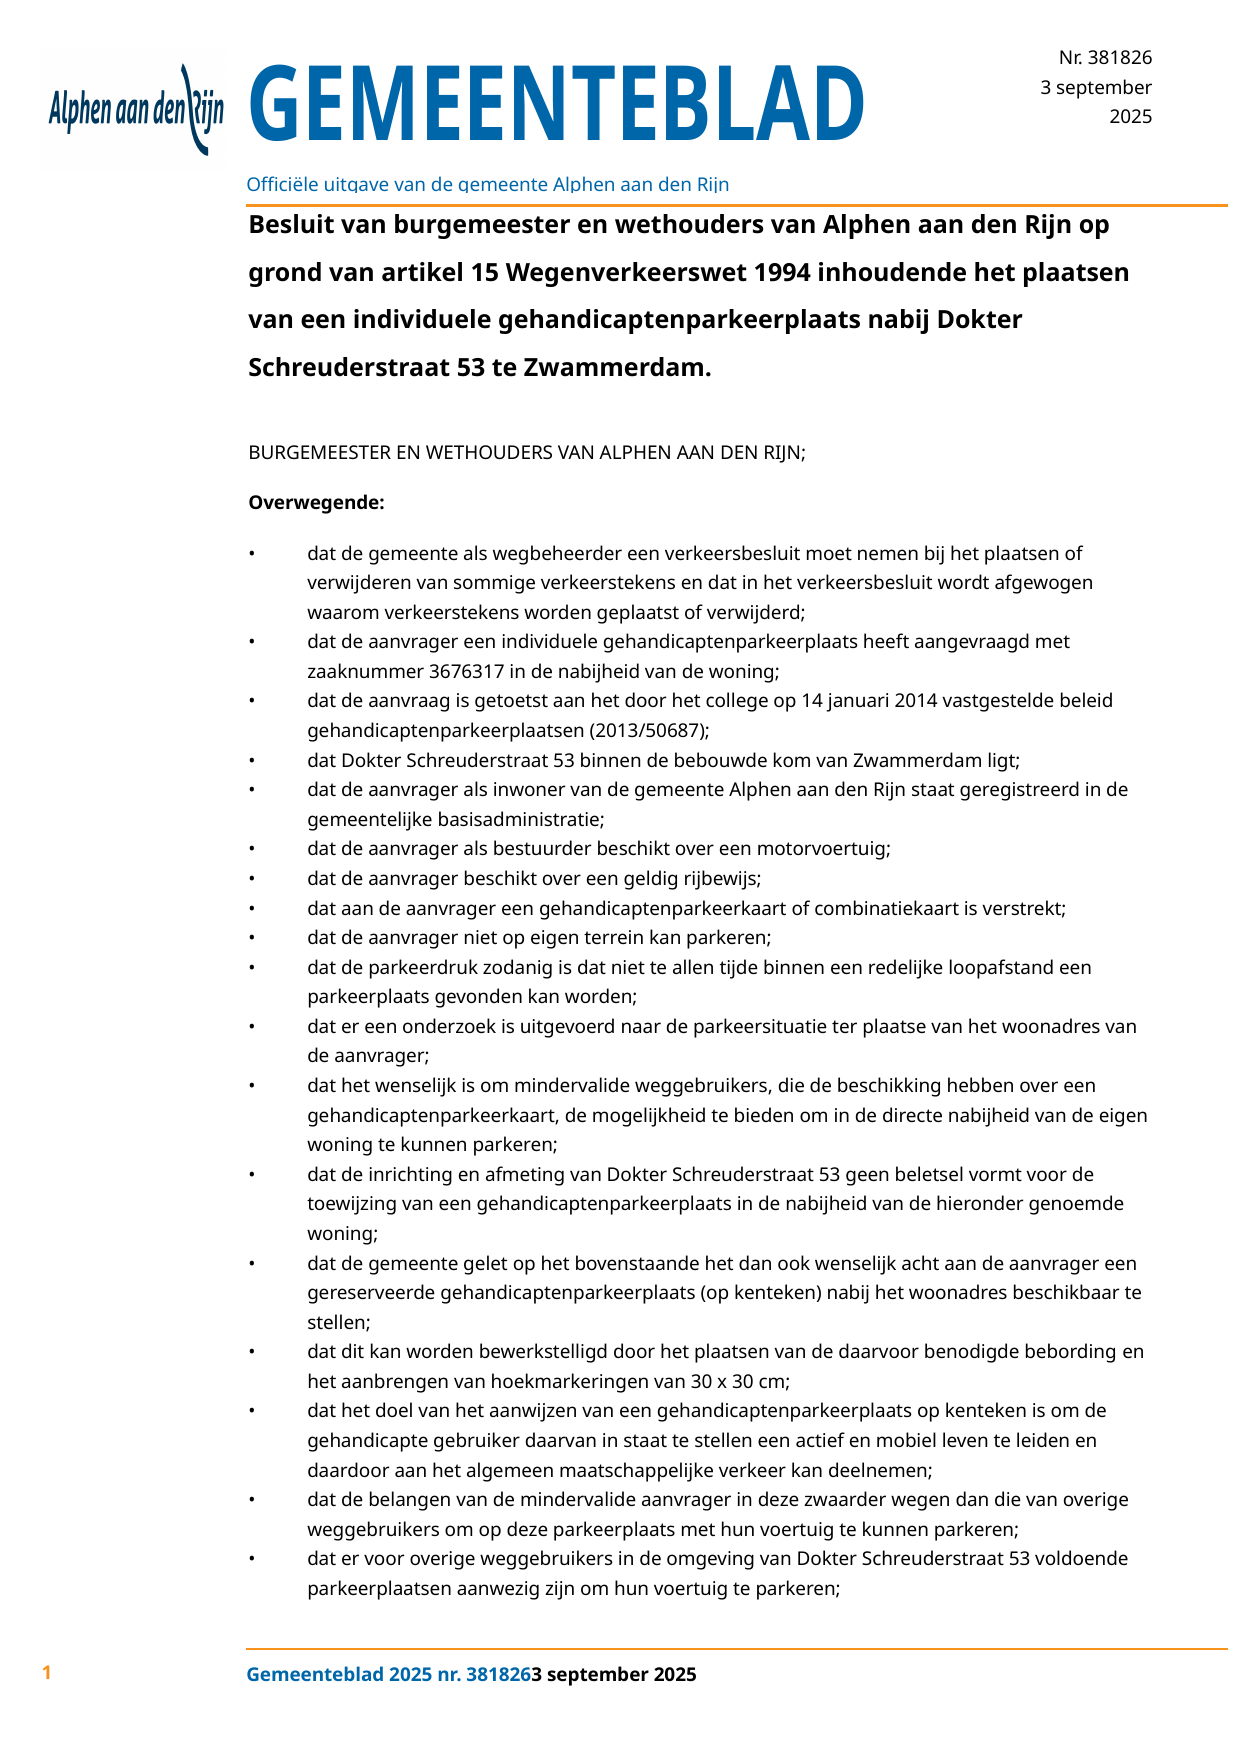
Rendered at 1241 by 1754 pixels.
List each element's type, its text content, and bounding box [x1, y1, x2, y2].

list dat er voor overige weggebruikers in de omgeving van Dokter Schreuderstraat 53 voldoende parkeerplaatsen aanwezig zijn om hun voertuig te parkeren; [248, 1546, 1152, 1601]
list dat Dokter Schreuderstraat 53 binnen de bebouwde kom van Zwammerdam ligt; [248, 747, 1152, 772]
picture [41, 47, 231, 172]
list dat de aanvraag is getoetst aan het door het college op 14 januari 2014 vastgestelde beleid gehandicaptenparkeerplaatsen (2013/50687); [248, 688, 1152, 743]
text Besluit van burgemeester en wethouders van Alphen aan den Rijn op grond van artikel 15 Wegenverkeerswet 1994 inhoudende het plaatsen van een individuele gehandicaptenparkeerplaats nabij Dokter Schreuderstraat 53 te Zwammerdam. [248, 207, 1152, 384]
list dat het wenselijk is om mindervalide weggebruikers, die de beschikking hebben over een gehandicaptenparkeerkaart, de mogelijkheid te bieden om in de directe nabijheid van de eigen woning te kunnen parkeren; [248, 1072, 1152, 1157]
list dat de parkeerdruk zodanig is dat niet te allen tijde binnen een redelijke loopafstand een parkeerplaats gevonden kan worden; [248, 954, 1152, 1009]
text Overwegende: [248, 489, 1152, 515]
list dat de aanvrager niet op eigen terrein kan parkeren; [248, 924, 1152, 950]
list dat de gemeente als wegbeheerder een verkeersbesluit moet nemen bij het plaatsen of verwijderen van sommige verkeerstekens en dat in het verkeersbesluit wordt afgewogen waarom verkeerstekens worden geplaatst of verwijderd; [248, 540, 1152, 624]
list dat de aanvrager beschikt over een geldig rijbewijs; [248, 865, 1152, 891]
list dat aan de aanvrager een gehandicaptenparkeerkaart of combinatiekaart is verstrekt; [248, 895, 1152, 920]
list dat de belangen van de mindervalide aanvrager in deze zwaarder wegen dan die van overige weggebruikers om op deze parkeerplaats met hun voertuig te kunnen parkeren; [248, 1486, 1152, 1542]
list dat de aanvrager als inwoner van de gemeente Alphen aan den Rijn staat geregistreerd in de gemeentelijke basisadministratie; [248, 776, 1152, 832]
list dat de aanvrager als bestuurder beschikt over een motorvoertuig; [248, 836, 1152, 861]
list dat er een onderzoek is uitgevoerd naar de parkeersituatie ter plaatse van het woonadres van de aanvrager; [248, 1013, 1152, 1068]
list dat dit kan worden bewerkstelligd door het plaatsen van de daarvoor benodigde bebording en het aanbrengen van hoekmarkeringen van 30 x 30 cm; [248, 1338, 1152, 1394]
list dat de inrichting en afmeting van Dokter Schreuderstraat 53 geen beletsel vormt voor de toewijzing van een gehandicaptenparkeerplaats in de nabijheid van de hieronder genoemde woning; [248, 1161, 1152, 1246]
list dat de gemeente gelet op het bovenstaande het dan ook wenselijk acht aan de aanvrager een gereserveerde gehandicaptenparkeerplaats (op kenteken) nabij het woonadres beschikbaar te stellen; [248, 1250, 1152, 1334]
list dat de aanvrager een individuele gehandicaptenparkeerplaats heeft aangevraagd met zaaknummer 3676317 in de nabijheid van de woning; [248, 628, 1152, 684]
text BURGEMEESTER EN WETHOUDERS VAN ALPHEN AAN DEN RIJN; [248, 439, 1152, 464]
list dat het doel van het aanwijzen van een gehandicaptenparkeerplaats op kenteken is om de gehandicapte gebruiker daarvan in staat te stellen een actief en mobiel leven te leiden en daardoor aan het algemeen maatschappelijke verkeer kan deelnemen; [248, 1398, 1152, 1482]
